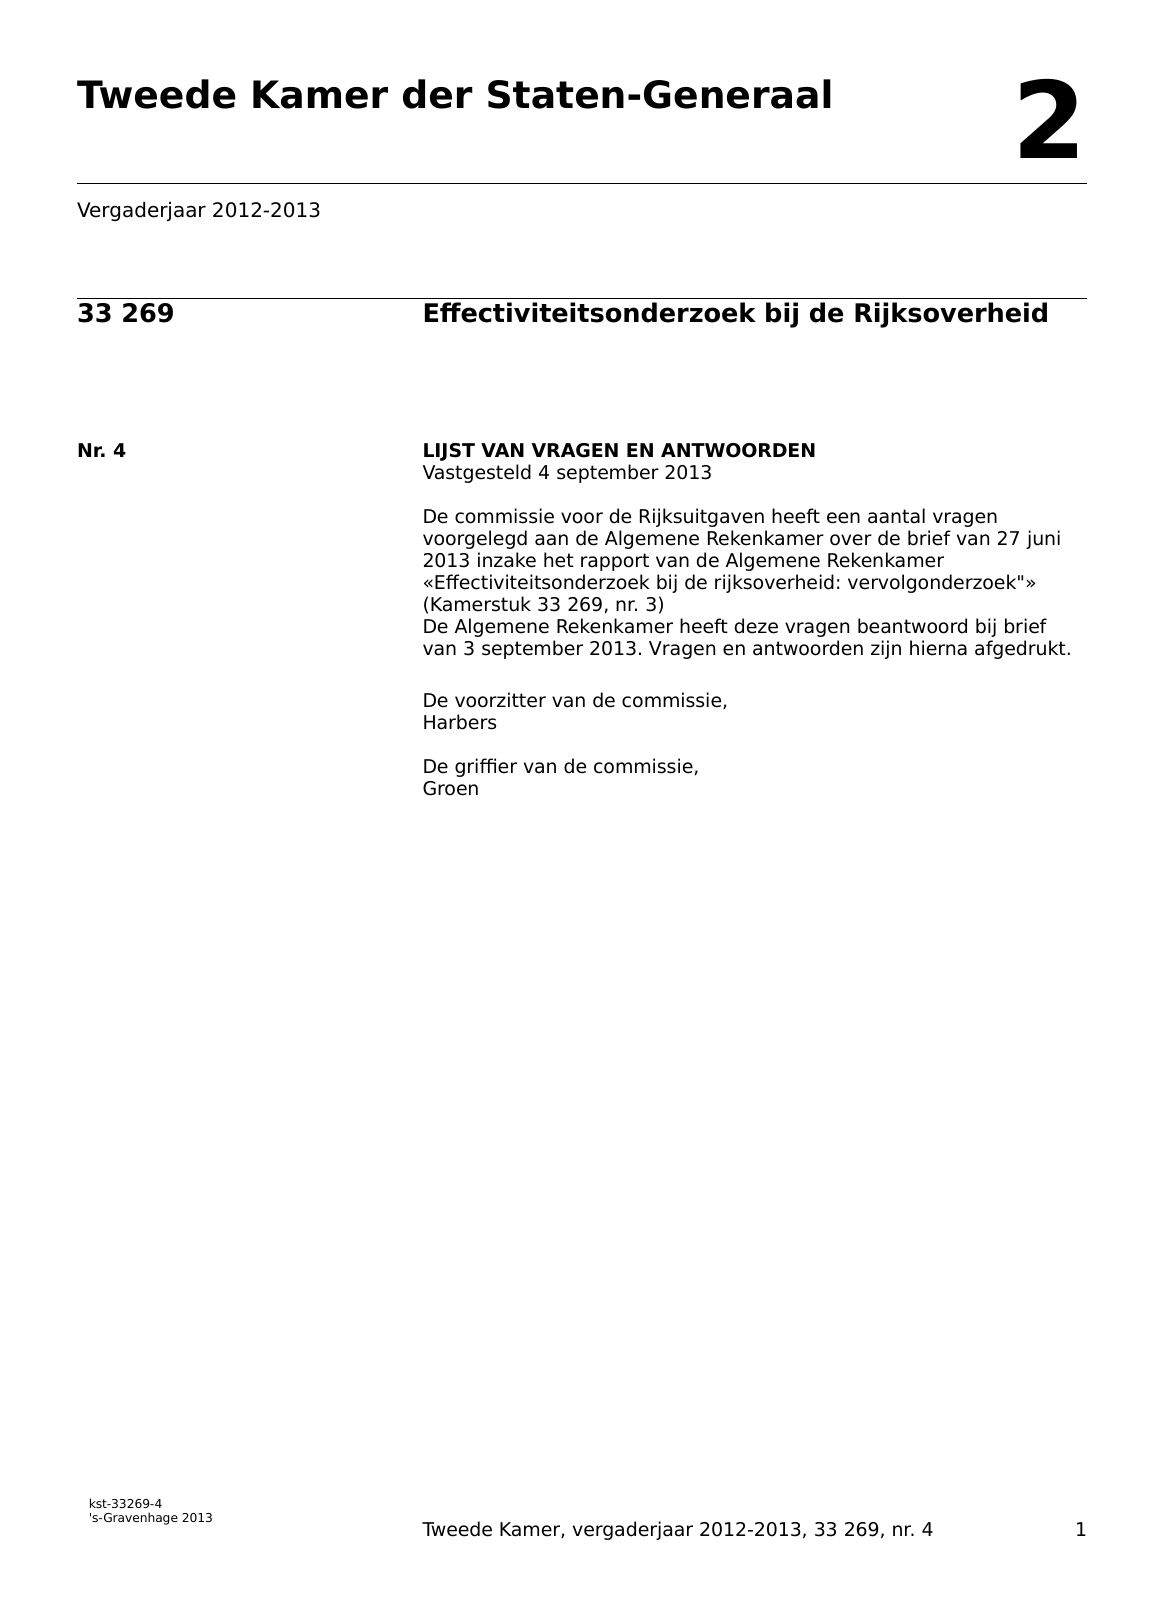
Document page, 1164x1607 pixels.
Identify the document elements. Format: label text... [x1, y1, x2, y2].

text De Algemene Rekenkamer heeft deze vragen beantwoord bij brief van 3 september 2013. Vragen en antwoorden zijn hierna afgedrukt. [422, 616, 1087, 660]
table_header Tweede Kamer der Staten-Generaal [77, 59, 886, 183]
text De griffier van de commissie, Groen [422, 756, 1087, 800]
text De voorzitter van de commissie, Harbers [422, 690, 1087, 734]
table_cell Vergaderjaar 2012-2013 [77, 184, 1087, 298]
subtitle Nr. 4 LIJST VAN VRAGEN EN ANTWOORDEN [77, 440, 1087, 462]
table_header 2 [886, 59, 1087, 183]
text kst-33269-4 [88, 1497, 323, 1511]
text 's-Gravenhage 2013 [88, 1511, 323, 1525]
subtitle 33 269 Effectiviteitsonderzoek bij de Rijksoverheid [77, 299, 1087, 329]
text Vastgesteld 4 september 2013 [422, 462, 1087, 484]
text De commissie voor de Rijksuitgaven heeft een aantal vragen voorgelegd aan de Algemene Rekenkamer over de brief van 27 juni 2013 inzake het rapport van de Algemene Rekenkamer «Effectiviteitsonderzoek bij de rijksoverheid: vervolgonderzoek"» (Kamerstuk 33 269, nr. 3) [422, 506, 1087, 616]
